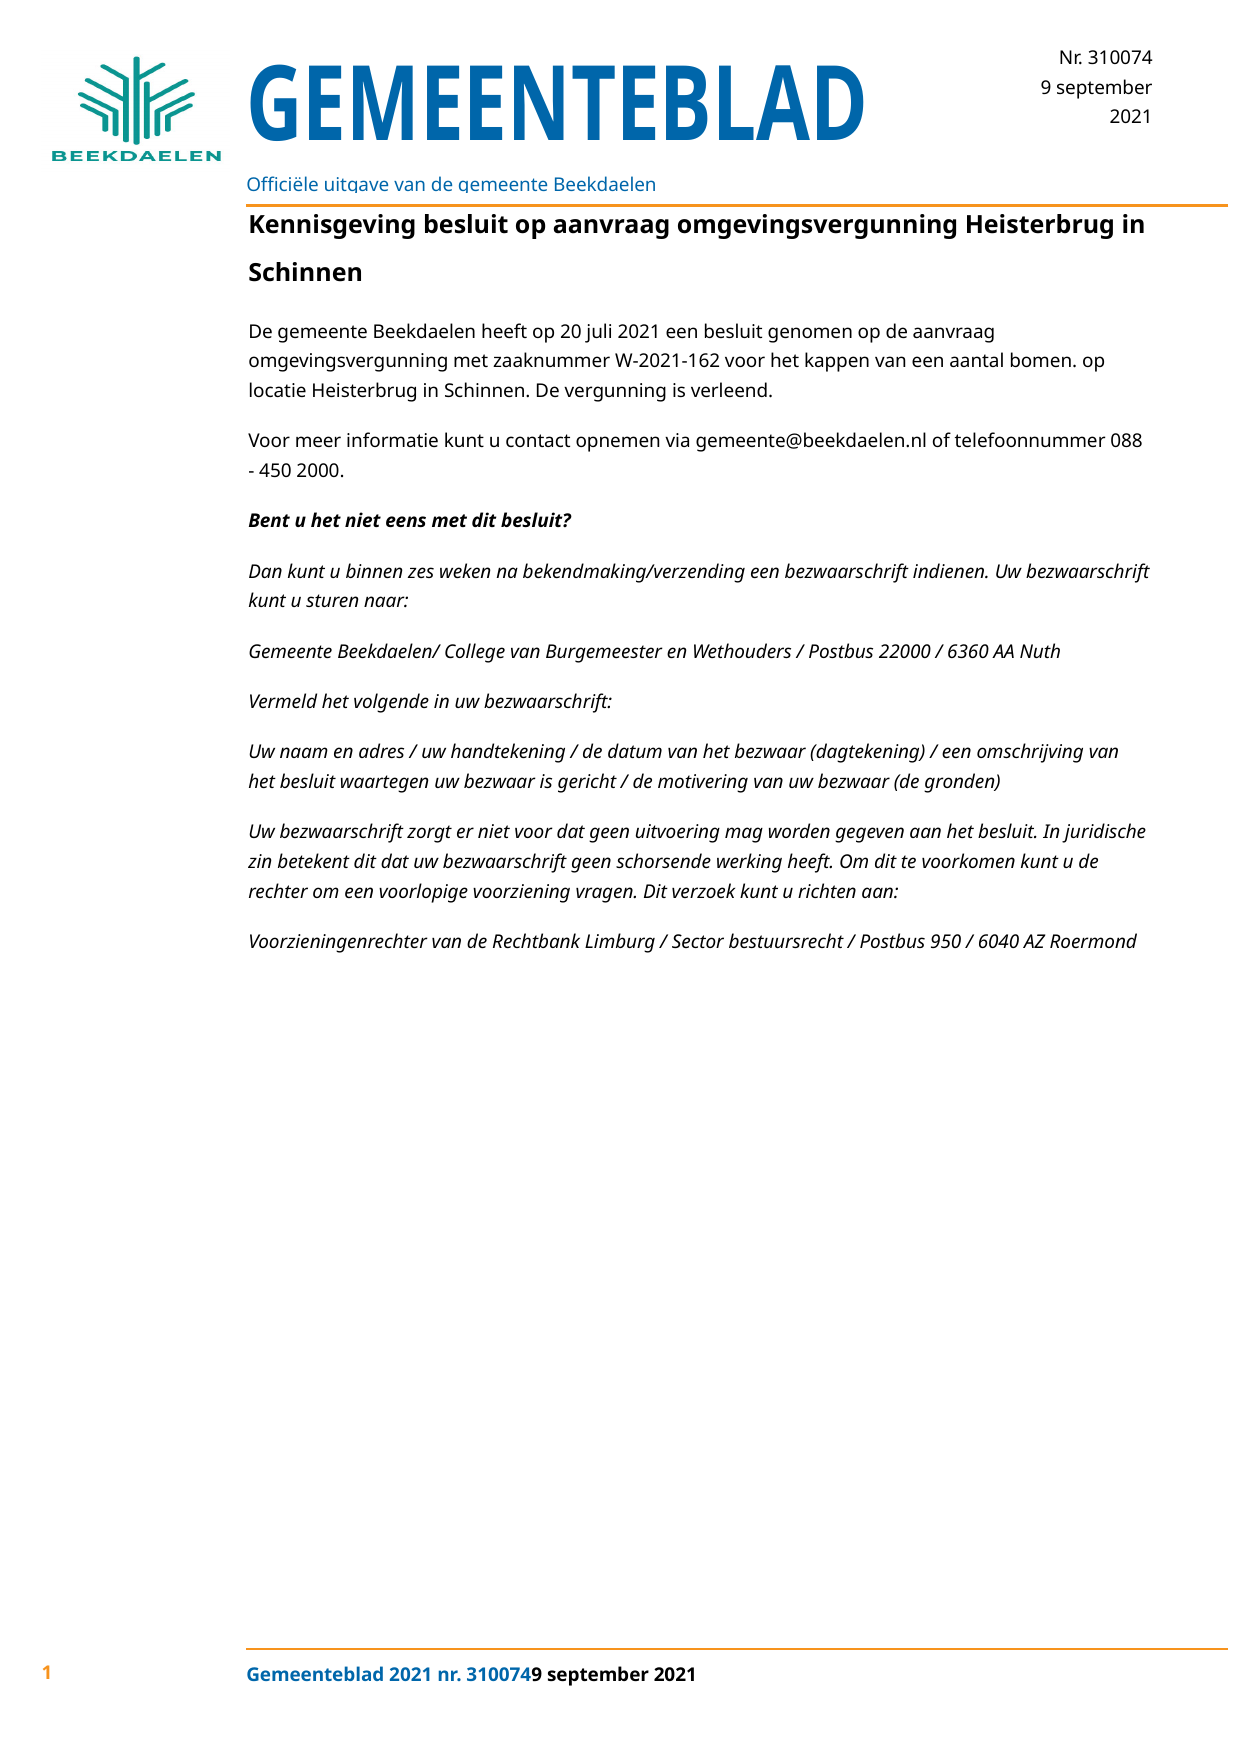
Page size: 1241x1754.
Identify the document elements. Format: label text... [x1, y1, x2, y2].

text Uw naam en adres / uw handtekening / de datum van het bezwaar (dagtekening) / een omschrijving van het besluit waartegen uw bezwaar is gericht / de motivering van uw bezwaar (de gronden) [248, 739, 1152, 794]
text Voorzieningenrechter van de Rechtbank Limburg / Sector bestuursrecht / Postbus 950 / 6040 AZ Roermond [248, 928, 1152, 954]
text Vermeld het volgende in uw bezwaarschrift: [248, 688, 1152, 714]
text Voor meer informatie kunt u contact opnemen via gemeente@beekdaelen.nl of telefoonnummer 088 - 450 2000. [248, 427, 1152, 483]
picture [41, 47, 231, 172]
text De gemeente Beekdaelen heeft op 20 juli 2021 een besluit genomen op de aanvraag omgevingsvergunning met zaaknummer W-2021-162 voor het kappen van een aantal bomen. op locatie Heisterbrug in Schinnen. De vergunning is verleend. [248, 318, 1152, 403]
text Gemeente Beekdaelen/ College van Burgemeester en Wethouders / Postbus 22000 / 6360 AA Nuth [248, 638, 1152, 664]
text Kennisgeving besluit op aanvraag omgevingsvergunning Heisterbrug in Schinnen [248, 207, 1152, 288]
text Uw bezwaarschrift zorgt er niet voor dat geen uitvoering mag worden gegeven aan het besluit. In juridische zin betekent dit dat uw bezwaarschrift geen schorsende werking heeft. Om dit te voorkomen kunt u de rechter om een voorlopige voorziening vragen. Dit verzoek kunt u richten aan: [248, 819, 1152, 904]
text Dan kunt u binnen zes weken na bekendmaking/verzending een bezwaarschrift indienen. Uw bezwaarschrift kunt u sturen naar: [248, 558, 1152, 613]
text Bent u het niet eens met dit besluit? [248, 507, 1152, 533]
